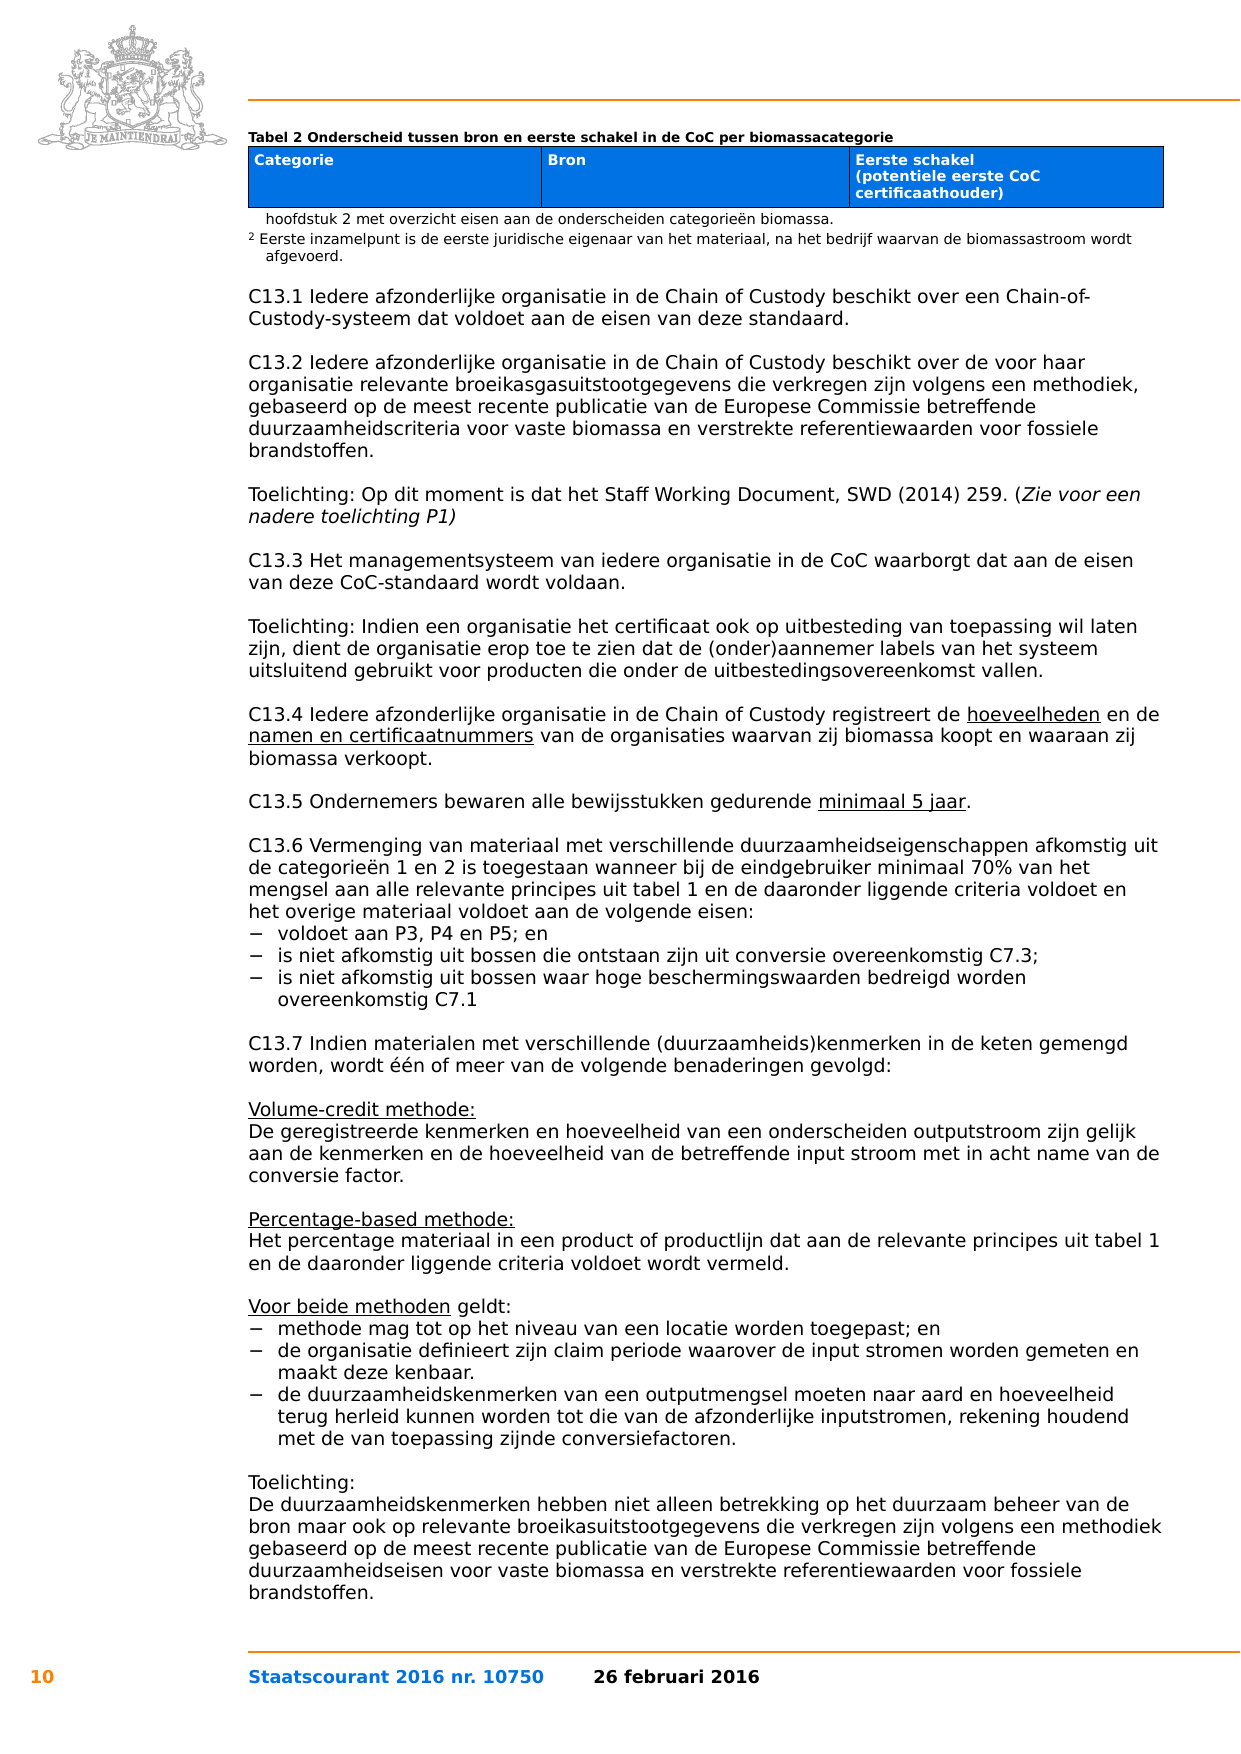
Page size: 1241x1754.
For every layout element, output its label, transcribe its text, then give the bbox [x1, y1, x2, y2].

text − is niet afkomstig uit bossen waar hoge beschermingswaarden bedreigd worden overeenkomstig C7.1 [248, 967, 1163, 1011]
text − methode mag tot op het niveau van een locatie worden toegepast; en [248, 1318, 1163, 1340]
text − de duurzaamheidskenmerken van een outputmengsel moeten naar aard en hoeveelheid terug herleid kunnen worden tot die van de afzonderlijke inputstromen, rekening houdend met de van toepassing zijnde conversiefactoren. [248, 1384, 1163, 1450]
text Toelichting: Op dit moment is dat het Staff Working Document, SWD (2014) 259. (Zie voor een nadere toelichting P1) [248, 484, 1163, 528]
text C13.2 Iedere afzonderlijke organisatie in de Chain of Custody beschikt over de voor haar organisatie relevante broeikasgasuitstootgegevens die verkregen zijn volgens een methodiek, gebaseerd op de meest recente publicatie van de Europese Commissie betreffende duurzaamheidscriteria voor vaste biomassa en verstrekte referentiewaarden voor fossiele brandstoffen. [248, 352, 1163, 462]
table_cell hoofdstuk 2 met overzicht eisen aan de onderscheiden categorieën biomassa. 2 Eerste inzamelpunt is de eerste juridische eigenaar van het materiaal, na het bedrijf waarvan de biomassastroom wordt afgevoerd. [248, 208, 1163, 264]
text − de organisatie definieert zijn claim periode waarover de input stromen worden gemeten en maakt deze kenbaar. [248, 1340, 1163, 1384]
text C13.3 Het managementsysteem van iedere organisatie in de CoC waarborgt dat aan de eisen van deze CoC-standaard wordt voldaan. [248, 550, 1163, 594]
text C13.4 Iedere afzonderlijke organisatie in de Chain of Custody registreert de hoeveelheden en de namen en certificaatnummers van de organisaties waarvan zij biomassa koopt en waaraan zij biomassa verkoopt. [248, 703, 1163, 769]
text − voldoet aan P3, P4 en P5; en [248, 923, 1163, 945]
text C13.6 Vermenging van materiaal met verschillende duurzaamheidseigenschappen afkomstig uit de categorieën 1 en 2 is toegestaan wanneer bij de eindgebruiker minimaal 70% van het mengsel aan alle relevante principes uit tabel 1 en de daaronder liggende criteria voldoet en het overige materiaal voldoet aan de volgende eisen: [248, 835, 1163, 923]
text C13.5 Ondernemers bewaren alle bewijsstukken gedurende minimaal 5 jaar. [248, 791, 1163, 813]
table_cell Bron [542, 147, 849, 207]
text C13.7 Indien materialen met verschillende (duurzaamheids)kenmerken in de keten gemengd worden, wordt één of meer van de volgende benaderingen gevolgd: [248, 1033, 1163, 1077]
text De duurzaamheidskenmerken hebben niet alleen betrekking op het duurzaam beheer van de bron maar ook op relevante broeikasuitstootgegevens die verkregen zijn volgens een methodiek gebaseerd op de meest recente publicatie van de Europese Commissie betreffende duurzaamheidseisen voor vaste biomassa en verstrekte referentiewaarden voor fossiele brandstoffen. [248, 1494, 1163, 1604]
text Het percentage materiaal in een product of productlijn dat aan de relevante principes uit tabel 1 en de daaronder liggende criteria voldoet wordt vermeld. [248, 1230, 1163, 1274]
text Volume-credit methode: [248, 1099, 1163, 1121]
text Toelichting: [248, 1472, 1163, 1494]
text De geregistreerde kenmerken en hoeveelheid van een onderscheiden outputstroom zijn gelijk aan de kenmerken en de hoeveelheid van de betreffende input stroom met in acht name van de conversie factor. [248, 1121, 1163, 1187]
text Percentage-based methode: [248, 1208, 1163, 1230]
text C13.1 Iedere afzonderlijke organisatie in de Chain of Custody beschikt over een Chain-of-Custody-systeem dat voldoet aan de eisen van deze standaard. [248, 286, 1163, 330]
table_header Tabel 2 Onderscheid tussen bron en eerste schakel in de CoC per biomassacategorie [248, 130, 1163, 146]
picture [38, 25, 227, 150]
table_cell Categorie [249, 147, 541, 207]
text − is niet afkomstig uit bossen die ontstaan zijn uit conversie overeenkomstig C7.3; [248, 945, 1163, 967]
text Voor beide methoden geldt: [248, 1296, 1163, 1318]
table_cell Eerste schakel (potentiele eerste CoC certificaathouder) [850, 147, 1163, 207]
text Toelichting: Indien een organisatie het certificaat ook op uitbesteding van toepassing wil laten zijn, dient de organisatie erop toe te zien dat de (onder)aannemer labels van het systeem uitsluitend gebruikt voor producten die onder de uitbestedingsovereenkomst vallen. [248, 616, 1163, 682]
